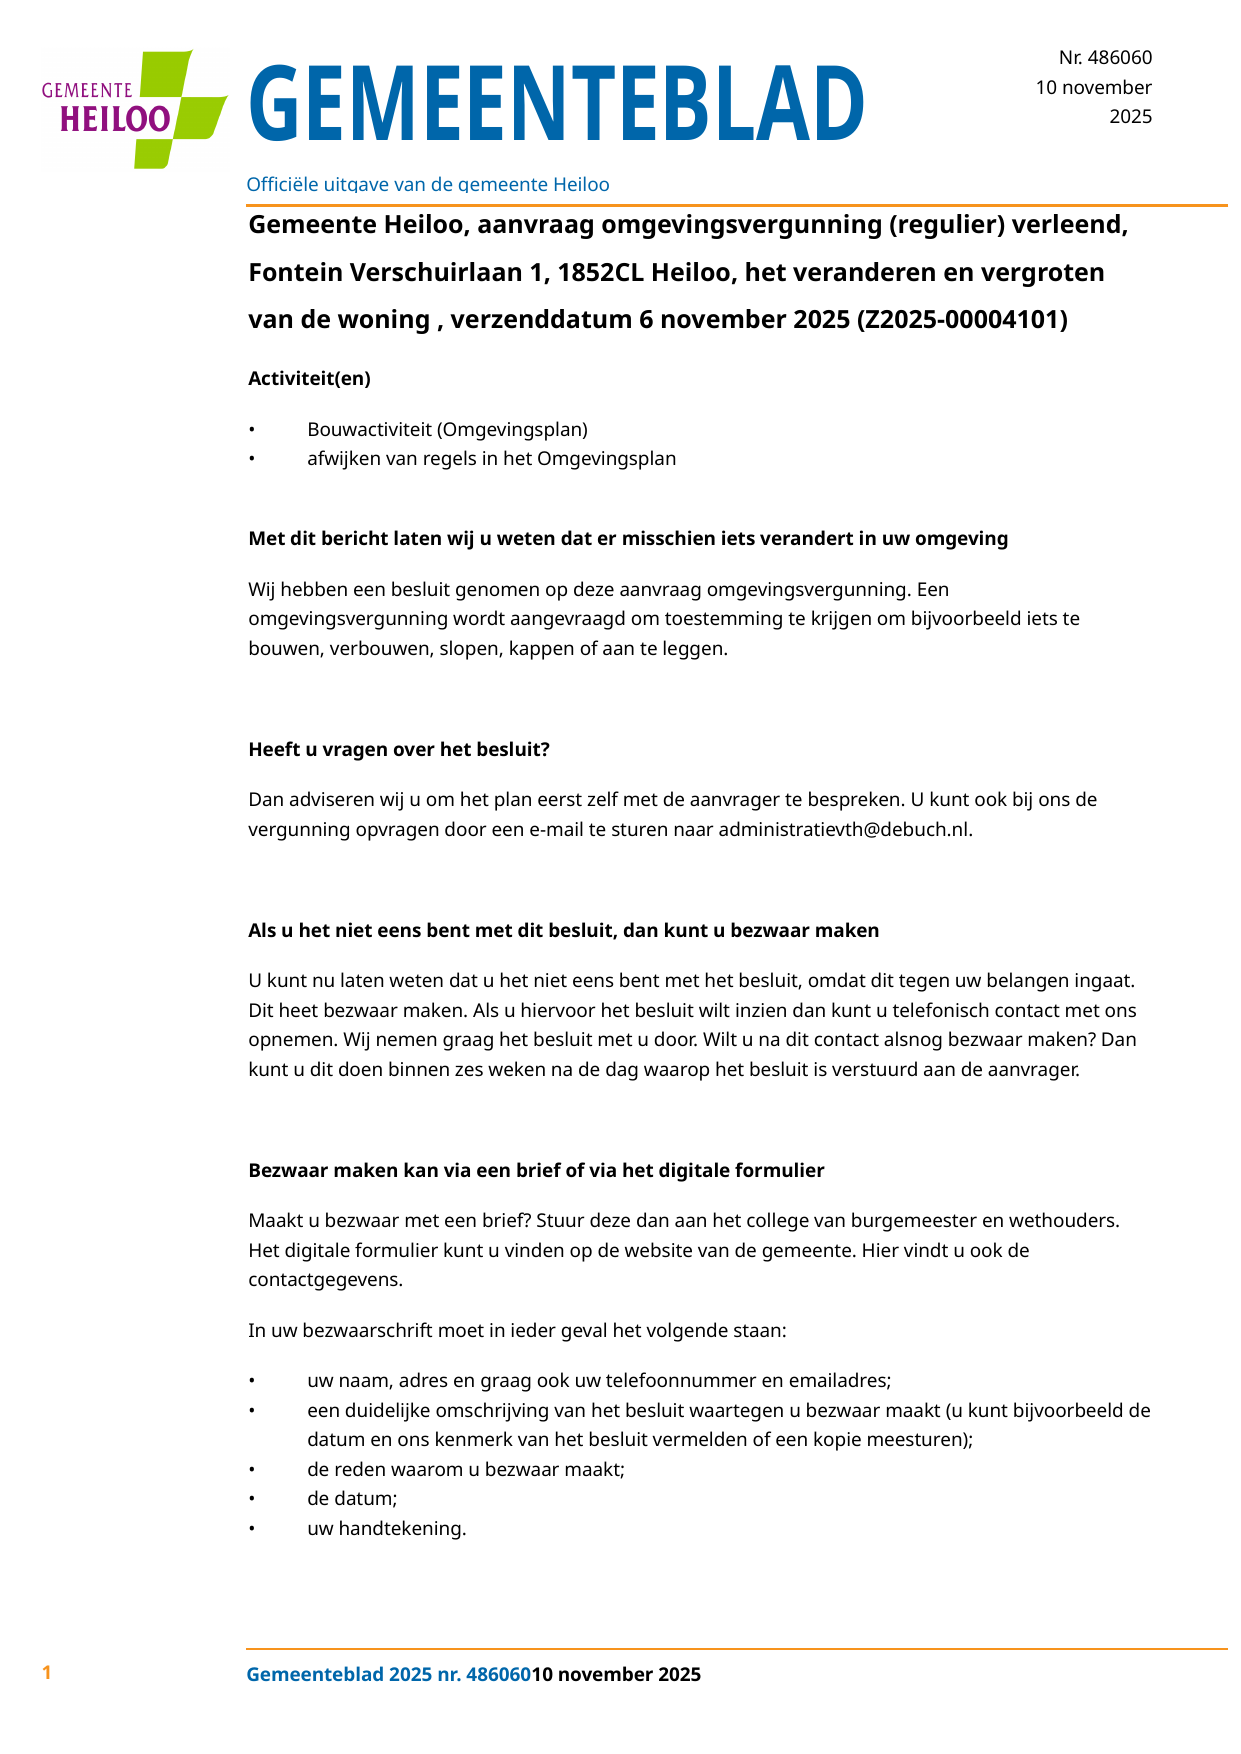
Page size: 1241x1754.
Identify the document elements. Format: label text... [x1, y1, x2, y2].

text Gemeente Heiloo, aanvraag omgevingsvergunning (regulier) verleend, Fontein Verschuirlaan 1, 1852CL Heiloo, het veranderen en vergroten van de woning , verzenddatum 6 november 2025 (Z2025-00004101) [248, 207, 1152, 336]
text Activiteit(en) [248, 366, 1152, 391]
list de datum; [248, 1486, 1152, 1511]
list een duidelijke omschrijving van het besluit waartegen u bezwaar maakt (u kunt bijvoorbeeld de datum en ons kenmerk van het besluit vermelden of een kopie meesturen); [248, 1397, 1152, 1452]
picture [41, 47, 231, 172]
text Met dit bericht laten wij u weten dat er misschien iets verandert in uw omgeving [248, 526, 1152, 551]
list Bouwactiviteit (Omgevingsplan) [248, 416, 1152, 442]
list de reden waarom u bezwaar maakt; [248, 1456, 1152, 1482]
list uw handtekening. [248, 1515, 1152, 1541]
list afwijken van regels in het Omgevingsplan [248, 446, 1152, 471]
list uw naam, adres en graag ook uw telefoonnummer en emailadres; [248, 1367, 1152, 1393]
text Als u het niet eens bent met dit besluit, dan kunt u bezwaar maken [248, 917, 1152, 942]
text Maakt u bezwaar met een brief? Stuur deze dan aan het college van burgemeester en wethouders. Het digitale formulier kunt u vinden op de website van de gemeente. Hier vindt u ook de contactgegevens. [248, 1207, 1152, 1292]
text Dan adviseren wij u om het plan eerst zelf met de aanvrager te bespreken. U kunt ook bij ons de vergunning opvragen door een e-mail te sturen naar administratievth@debuch.nl. [248, 786, 1152, 842]
text Wij hebben een besluit genomen op deze aanvraag omgevingsvergunning. Een omgevingsvergunning wordt aangevraagd om toestemming te krijgen om bijvoorbeeld iets te bouwen, verbouwen, slopen, kappen of aan te leggen. [248, 576, 1152, 661]
text Heeft u vragen over het besluit? [248, 736, 1152, 762]
text Bezwaar maken kan via een brief of via het digitale formulier [248, 1157, 1152, 1182]
text In uw bezwaarschrift moet in ieder geval het volgende staan: [248, 1317, 1152, 1342]
text U kunt nu laten weten dat u het niet eens bent met het besluit, omdat dit tegen uw belangen ingaat. Dit heet bezwaar maken. Als u hiervoor het besluit wilt inzien dan kunt u telefonisch contact met ons opnemen. Wij nemen graag het besluit met u door. Wilt u na dit contact alsnog bezwaar maken? Dan kunt u dit doen binnen zes weken na de dag waarop het besluit is verstuurd aan de aanvrager. [248, 967, 1152, 1082]
